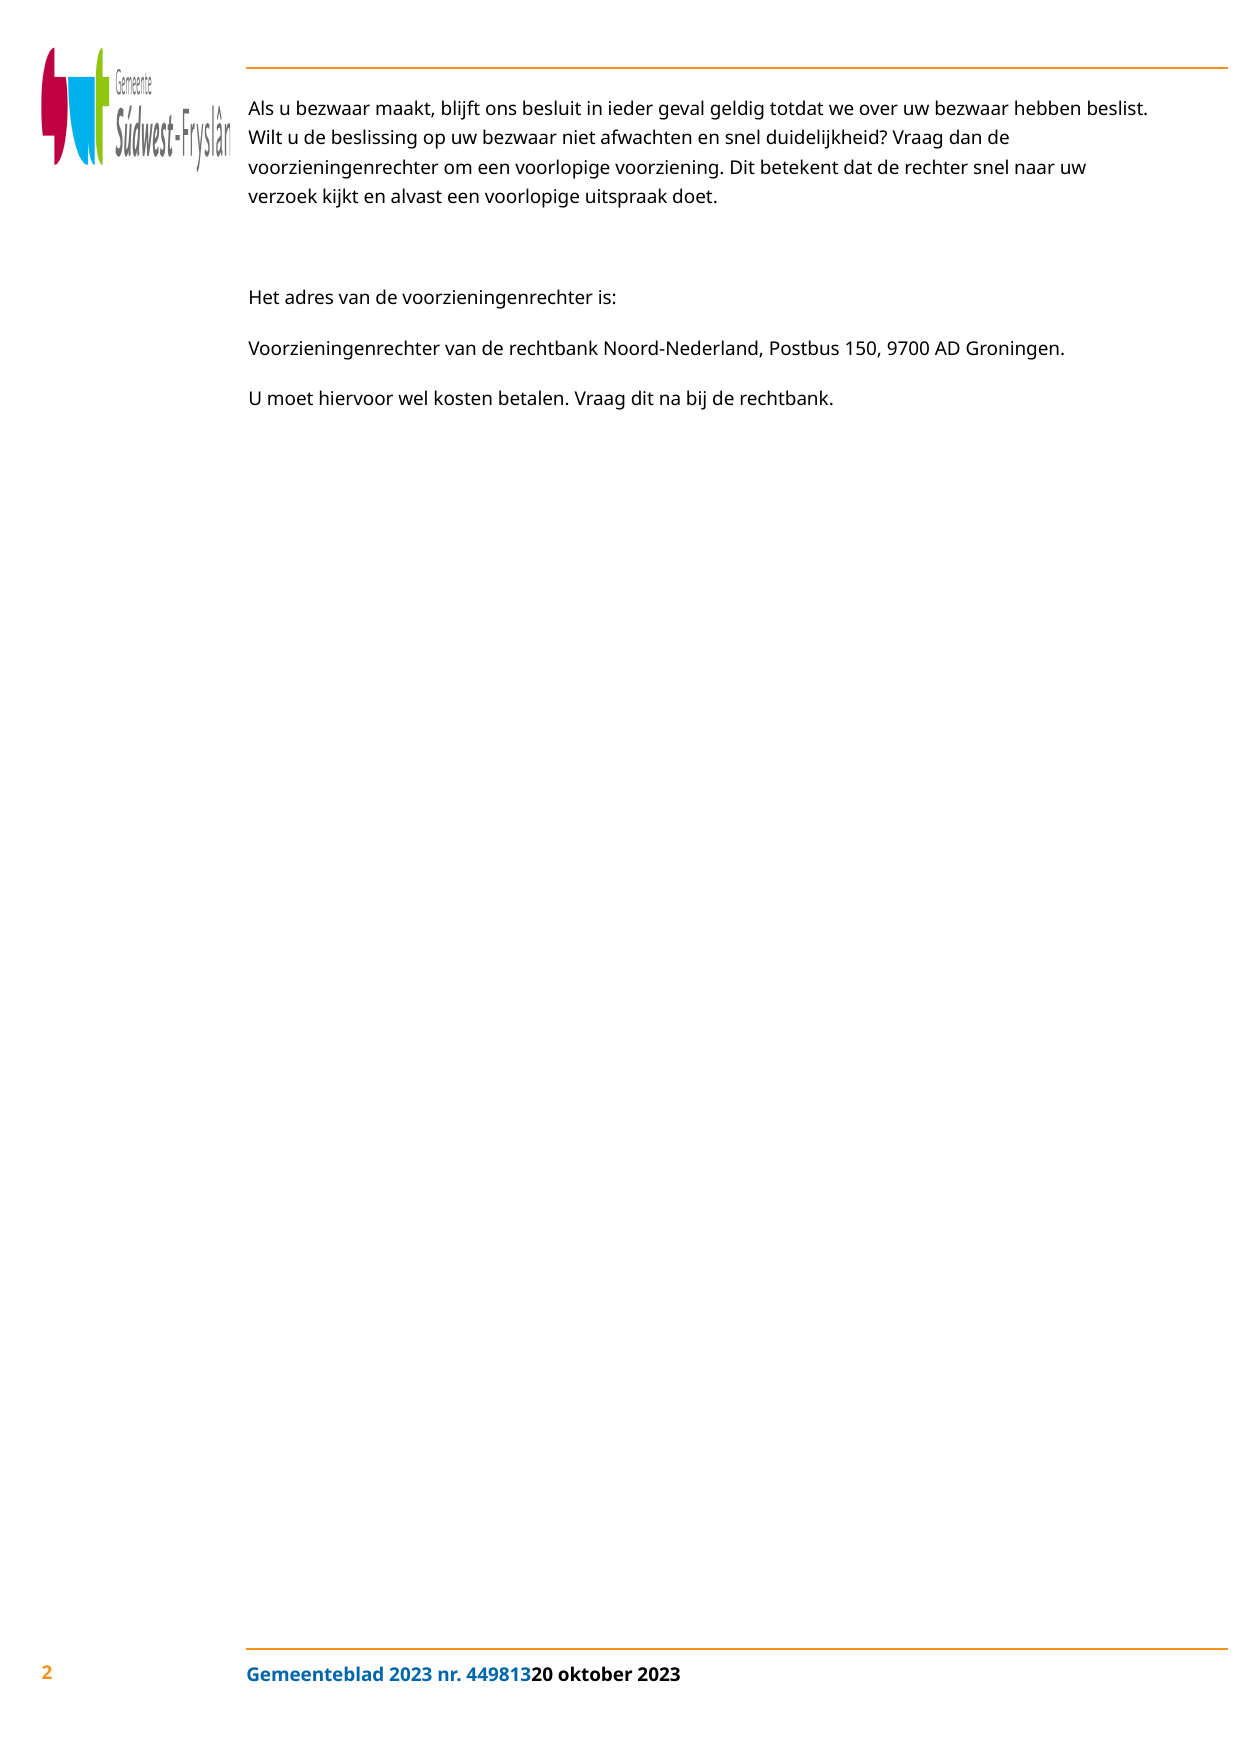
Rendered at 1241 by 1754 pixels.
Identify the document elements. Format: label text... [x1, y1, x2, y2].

text Het adres van de voorzieningenrechter is: [248, 284, 1152, 310]
picture [41, 47, 231, 172]
text Voorzieningenrechter van de rechtbank Noord-Nederland, Postbus 150, 9700 AD Groningen. [248, 335, 1152, 361]
text U moet hiervoor wel kosten betalen. Vraag dit na bij de rechtbank. [248, 385, 1152, 411]
text Als u bezwaar maakt, blijft ons besluit in ieder geval geldig totdat we over uw bezwaar hebben beslist. Wilt u de beslissing op uw bezwaar niet afwachten en snel duidelijkheid? Vraag dan de voorzieningenrechter om een voorlopige voorziening. Dit betekent dat de rechter snel naar uw verzoek kijkt en alvast een voorlopige uitspraak doet. [248, 95, 1152, 209]
